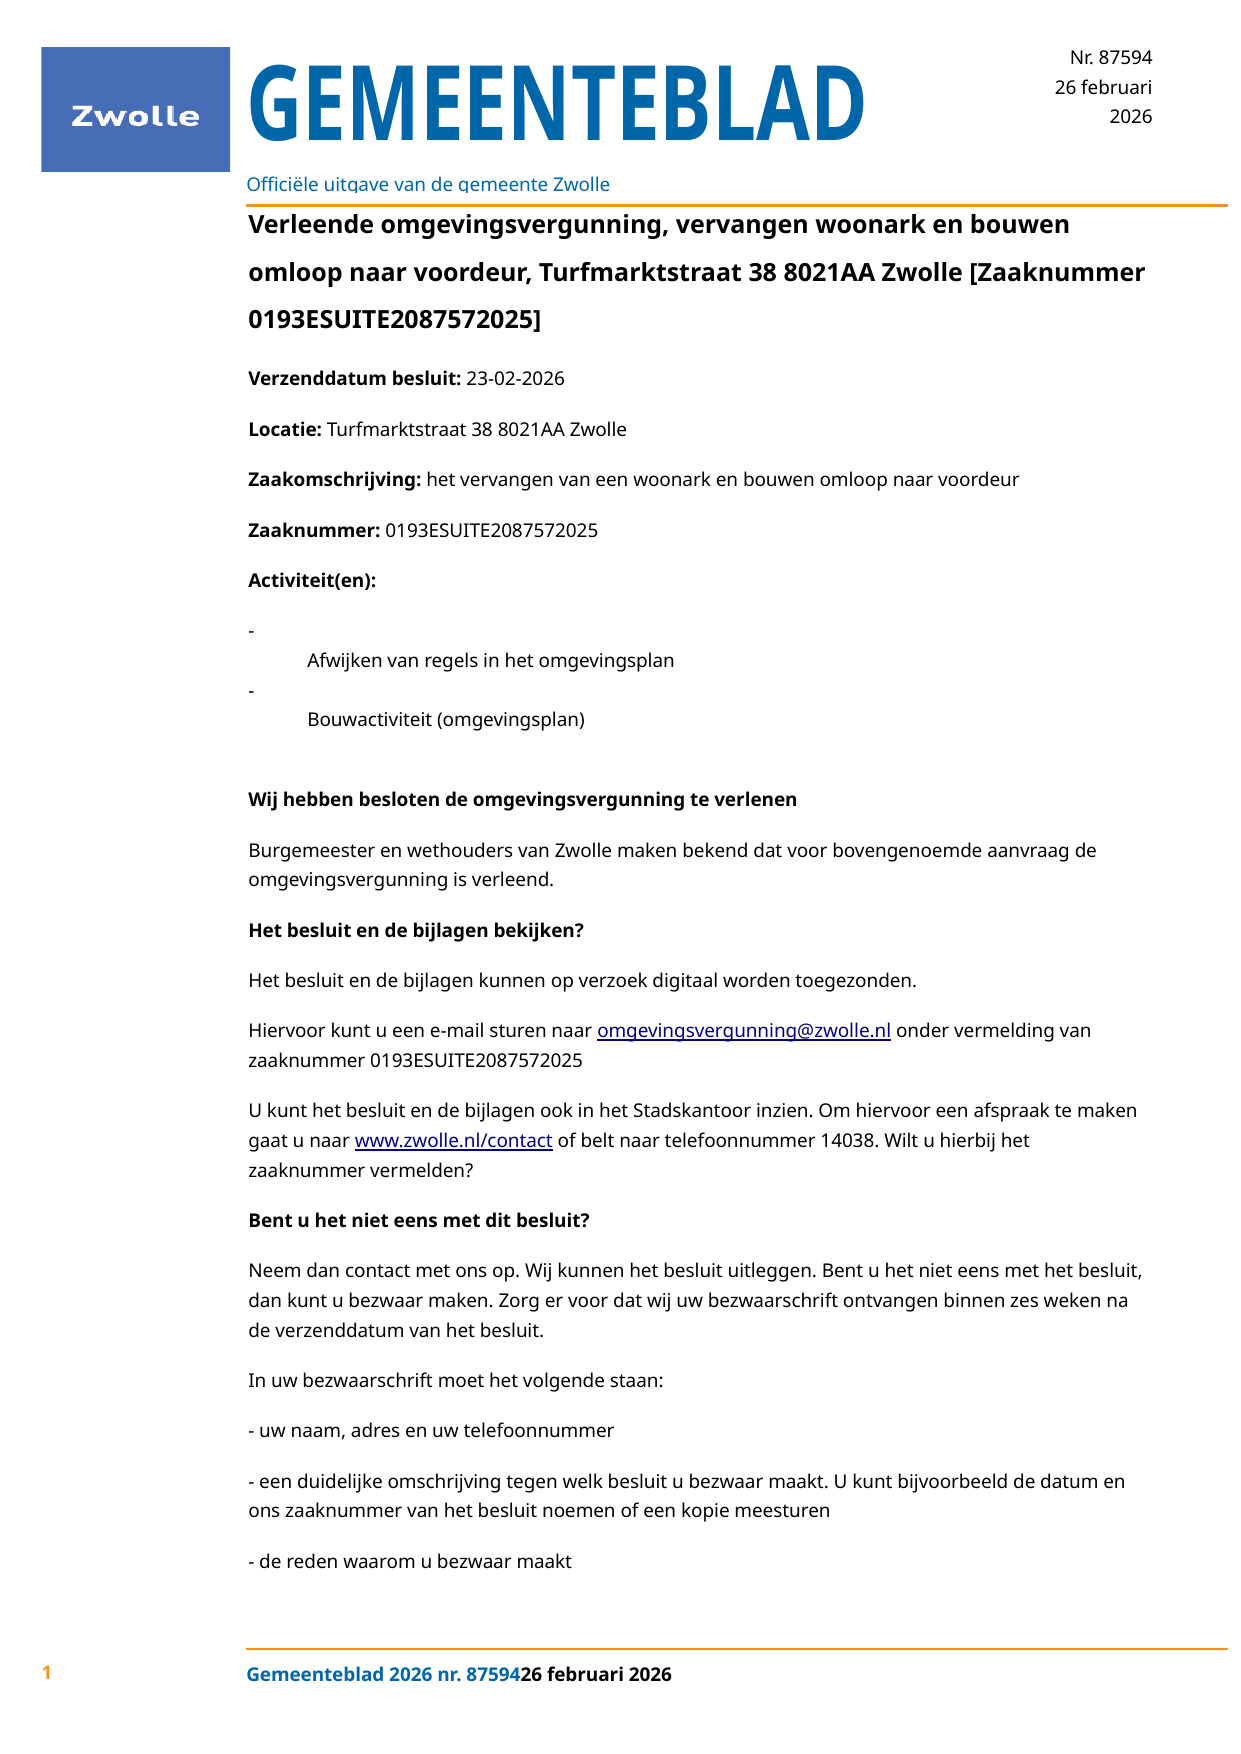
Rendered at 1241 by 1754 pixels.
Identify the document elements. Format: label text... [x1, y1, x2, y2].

text Wij hebben besloten de omgevingsvergunning te verlenen [248, 786, 1152, 812]
text Zaakomschrijving: het vervangen van een woonark en bouwen omloop naar voordeur [248, 466, 1152, 492]
text Verzenddatum besluit: 23-02-2026 [248, 366, 1152, 391]
text Hiervoor kunt u een e-mail sturen naar omgevingsvergunning@zwolle.nl onder vermelding van zaaknummer 0193ESUITE2087572025 [248, 1018, 1152, 1073]
text Verleende omgevingsvergunning, vervangen woonark en bouwen omloop naar voordeur, Turfmarktstraat 38 8021AA Zwolle [Zaaknummer 0193ESUITE2087572025] [248, 207, 1152, 336]
text In uw bezwaarschrift moet het volgende staan: [248, 1367, 1152, 1393]
list Bouwactiviteit (omgevingsplan) [248, 706, 1152, 732]
text - de reden waarom u bezwaar maakt [248, 1548, 1152, 1574]
picture [41, 47, 231, 172]
text - uw naam, adres en uw telefoonnummer [248, 1418, 1152, 1443]
text Neem dan contact met ons op. Wij kunnen het besluit uitleggen. Bent u het niet eens met het besluit, dan kunt u bezwaar maken. Zorg er voor dat wij uw bezwaarschrift ontvangen binnen zes weken na de verzenddatum van het besluit. [248, 1258, 1152, 1342]
text U kunt het besluit en de bijlagen ook in het Stadskantoor inzien. Om hiervoor een afspraak te maken gaat u naar www.zwolle.nl/contact of belt naar telefoonnummer 14038. Wilt u hierbij het zaaknummer vermelden? [248, 1098, 1152, 1182]
text Het besluit en de bijlagen kunnen op verzoek digitaal worden toegezonden. [248, 967, 1152, 993]
text Bent u het niet eens met dit besluit? [248, 1207, 1152, 1233]
text Het besluit en de bijlagen bekijken? [248, 917, 1152, 942]
text Locatie: Turfmarktstraat 38 8021AA Zwolle [248, 416, 1152, 442]
text Zaaknummer: 0193ESUITE2087572025 [248, 517, 1152, 542]
text Burgemeester en wethouders van Zwolle maken bekend dat voor bovengenoemde aanvraag de omgevingsvergunning is verleend. [248, 837, 1152, 892]
text - een duidelijke omschrijving tegen welk besluit u bezwaar maakt. U kunt bijvoorbeeld de datum en ons zaaknummer van het besluit noemen of een kopie meesturen [248, 1468, 1152, 1523]
text Activiteit(en): [248, 567, 1152, 593]
list Afwijken van regels in het omgevingsplan [248, 647, 1152, 673]
